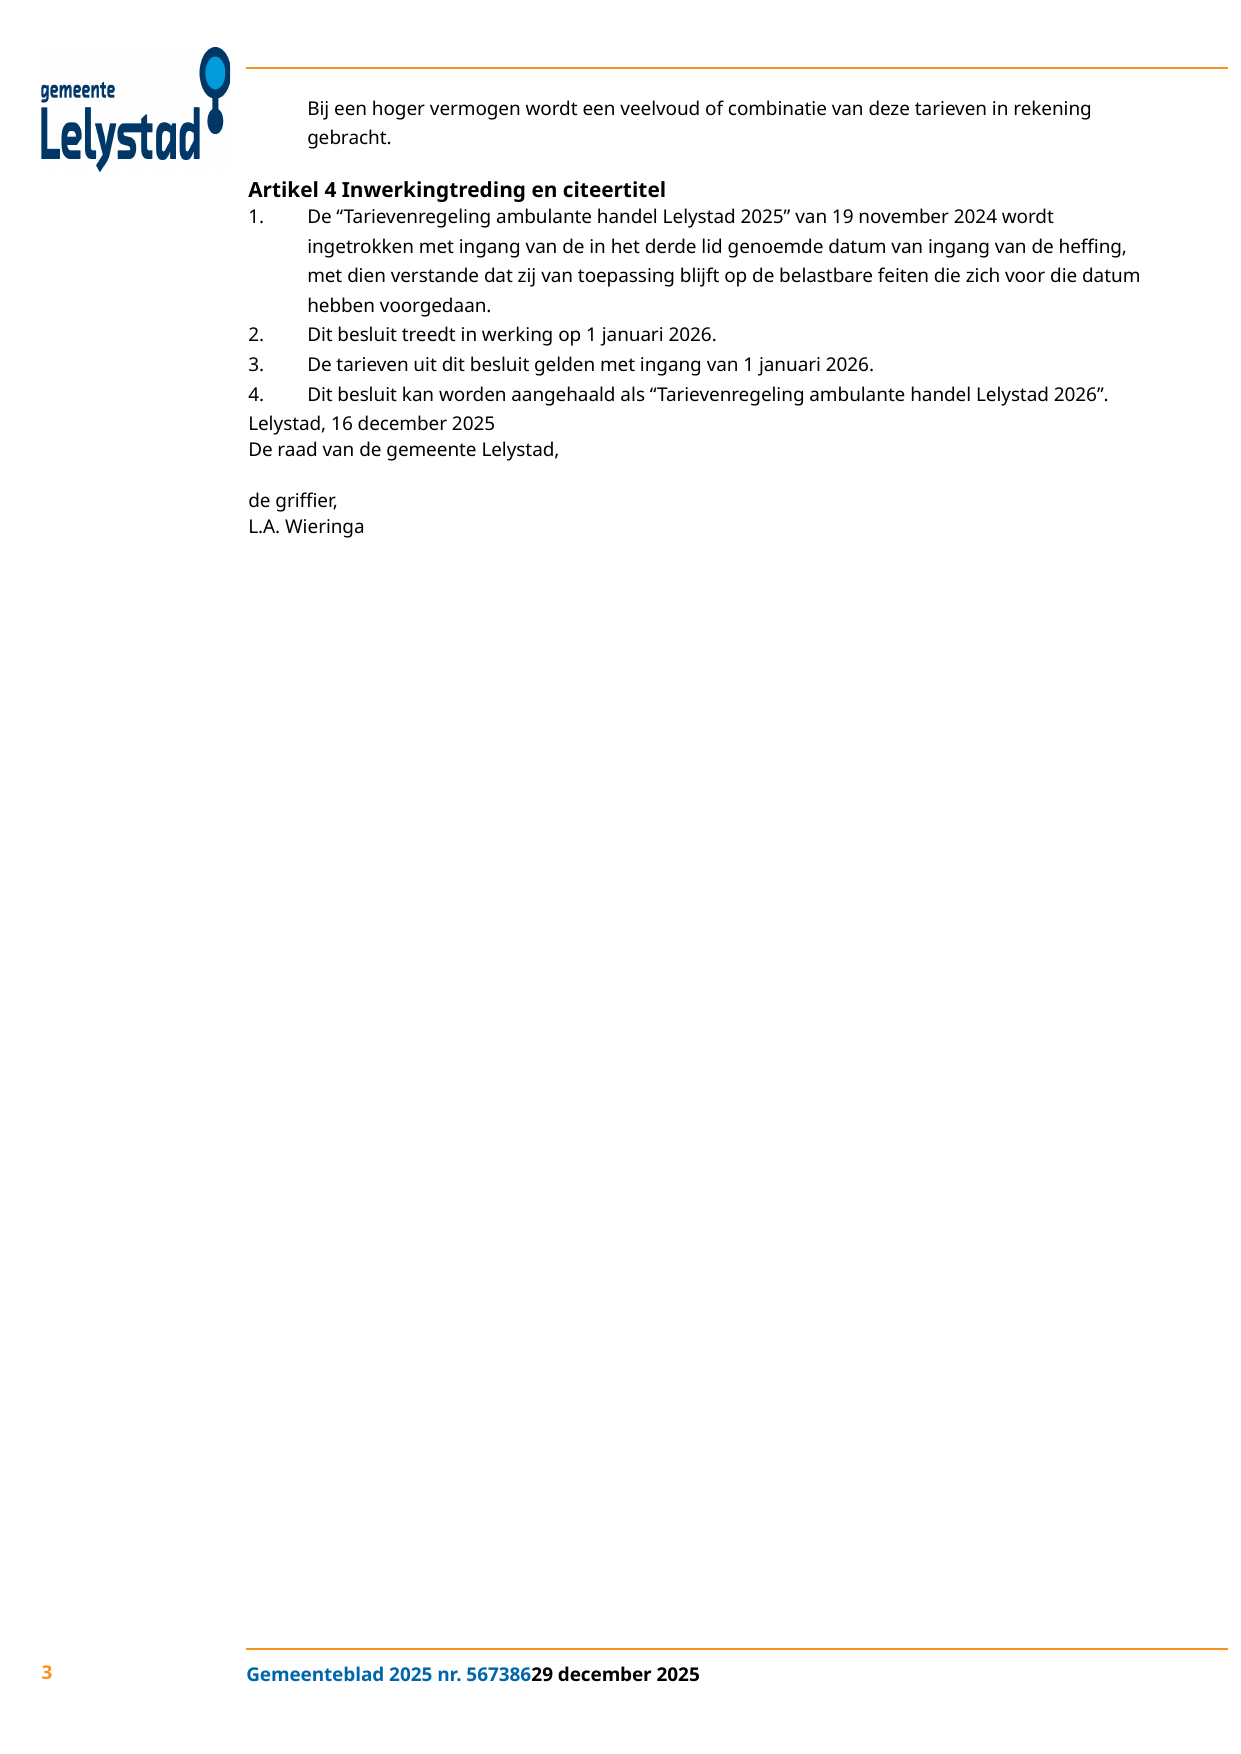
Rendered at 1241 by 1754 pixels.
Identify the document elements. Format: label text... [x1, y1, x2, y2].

text Artikel 4 Inwerkingtreding en citeertitel [248, 175, 1152, 203]
text de griffier, [248, 487, 1152, 513]
picture [41, 47, 231, 172]
list De “Tarievenregeling ambulante handel Lelystad 2025” van 19 november 2024 wordt ingetrokken met ingang van de in het derde lid genoemde datum van ingang van de heffing, met dien verstande dat zij van toepassing blijft op de belastbare feiten die zich voor die datum hebben voorgedaan. [248, 203, 1152, 318]
text De raad van de gemeente Lelystad, [248, 436, 1152, 462]
list Bij een hoger vermogen wordt een veelvoud of combinatie van deze tarieven in rekening gebracht. [248, 95, 1152, 150]
list Dit besluit treedt in werking op 1 januari 2026. [248, 322, 1152, 347]
list De tarieven uit dit besluit gelden met ingang van 1 januari 2026. [248, 351, 1152, 377]
text L.A. Wieringa [248, 513, 1152, 539]
text Lelystad, 16 december 2025 [248, 410, 1152, 436]
list Dit besluit kan worden aangehaald als “Tarievenregeling ambulante handel Lelystad 2026”. [248, 381, 1152, 406]
